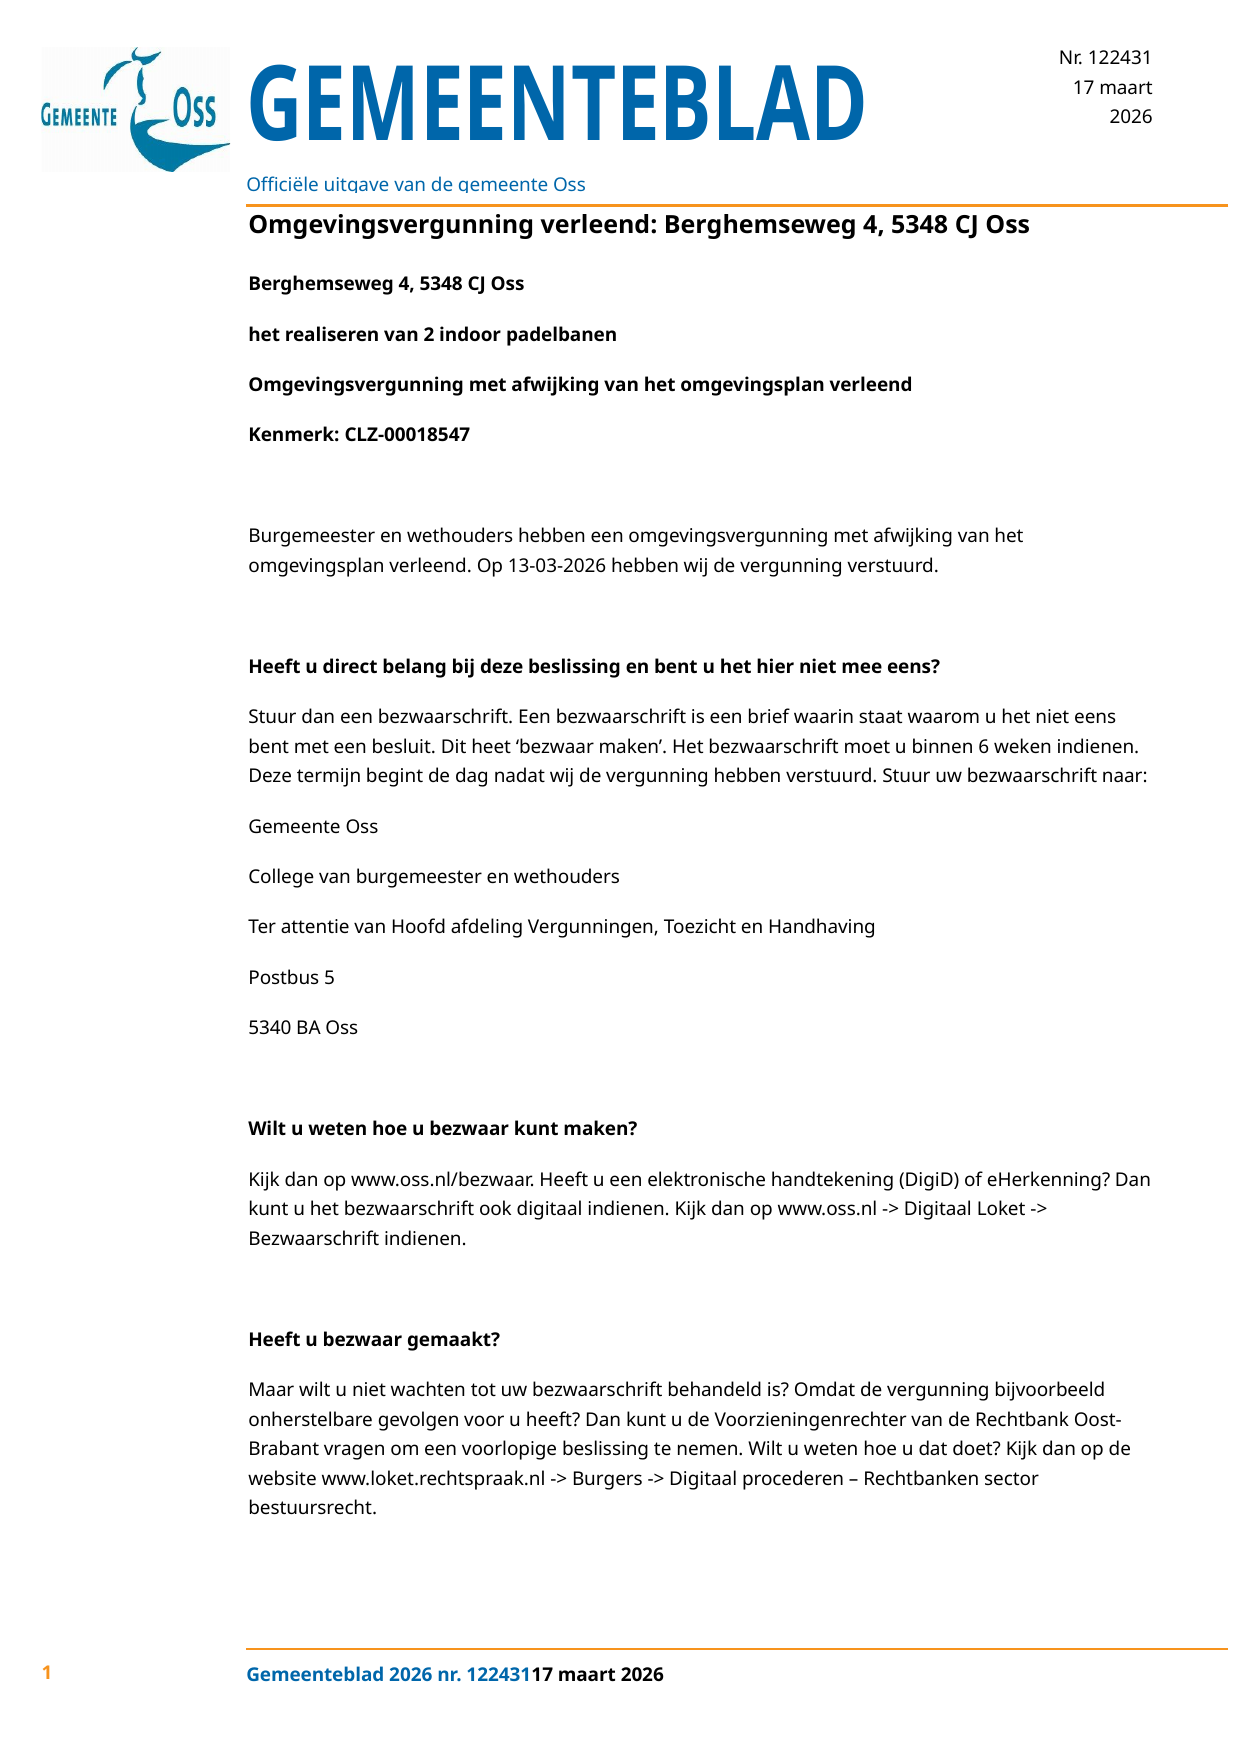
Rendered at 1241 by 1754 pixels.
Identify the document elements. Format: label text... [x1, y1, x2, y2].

text Maar wilt u niet wachten tot uw bezwaarschrift behandeld is? Omdat de vergunning bijvoorbeeld onherstelbare gevolgen voor u heeft? Dan kunt u de Voorzieningenrechter van de Rechtbank Oost-Brabant vragen om een voorlopige beslissing te nemen. Wilt u weten hoe u dat doet? Kijk dan op de website www.loket.rechtspraak.nl -> Burgers -> Digitaal procederen – Rechtbanken sector bestuursrecht. [248, 1376, 1152, 1520]
text Postbus 5 [248, 964, 1152, 990]
text Heeft u direct belang bij deze beslissing en bent u het hier niet mee eens? [248, 653, 1152, 678]
text Wilt u weten hoe u bezwaar kunt maken? [248, 1115, 1152, 1141]
text College van burgemeester en wethouders [248, 863, 1152, 889]
text Berghemseweg 4, 5348 CJ Oss [248, 270, 1152, 296]
text 5340 BA Oss [248, 1014, 1152, 1040]
text Heeft u bezwaar gemaakt? [248, 1326, 1152, 1351]
text Gemeente Oss [248, 813, 1152, 838]
text Omgevingsvergunning verleend: Berghemseweg 4, 5348 CJ Oss [248, 207, 1152, 241]
text het realiseren van 2 indoor padelbanen [248, 321, 1152, 346]
text Burgemeester en wethouders hebben een omgevingsvergunning met afwijking van het omgevingsplan verleend. Op 13-03-2026 hebben wij de vergunning verstuurd. [248, 522, 1152, 578]
text Kenmerk: CLZ-00018547 [248, 422, 1152, 447]
text Stuur dan een bezwaarschrift. Een bezwaarschrift is een brief waarin staat waarom u het niet eens bent met een besluit. Dit heet ‘bezwaar maken’. Het bezwaarschrift moet u binnen 6 weken indienen. Deze termijn begint de dag nadat wij de vergunning hebben verstuurd. Stuur uw bezwaarschrift naar: [248, 703, 1152, 788]
text Ter attentie van Hoofd afdeling Vergunningen, Toezicht en Handhaving [248, 914, 1152, 939]
text Kijk dan op www.oss.nl/bezwaar. Heeft u een elektronische handtekening (DigiD) of eHerkenning? Dan kunt u het bezwaarschrift ook digitaal indienen. Kijk dan op www.oss.nl -> Digitaal Loket -> Bezwaarschrift indienen. [248, 1166, 1152, 1251]
picture [41, 47, 231, 172]
text Omgevingsvergunning met afwijking van het omgevingsplan verleend [248, 371, 1152, 397]
